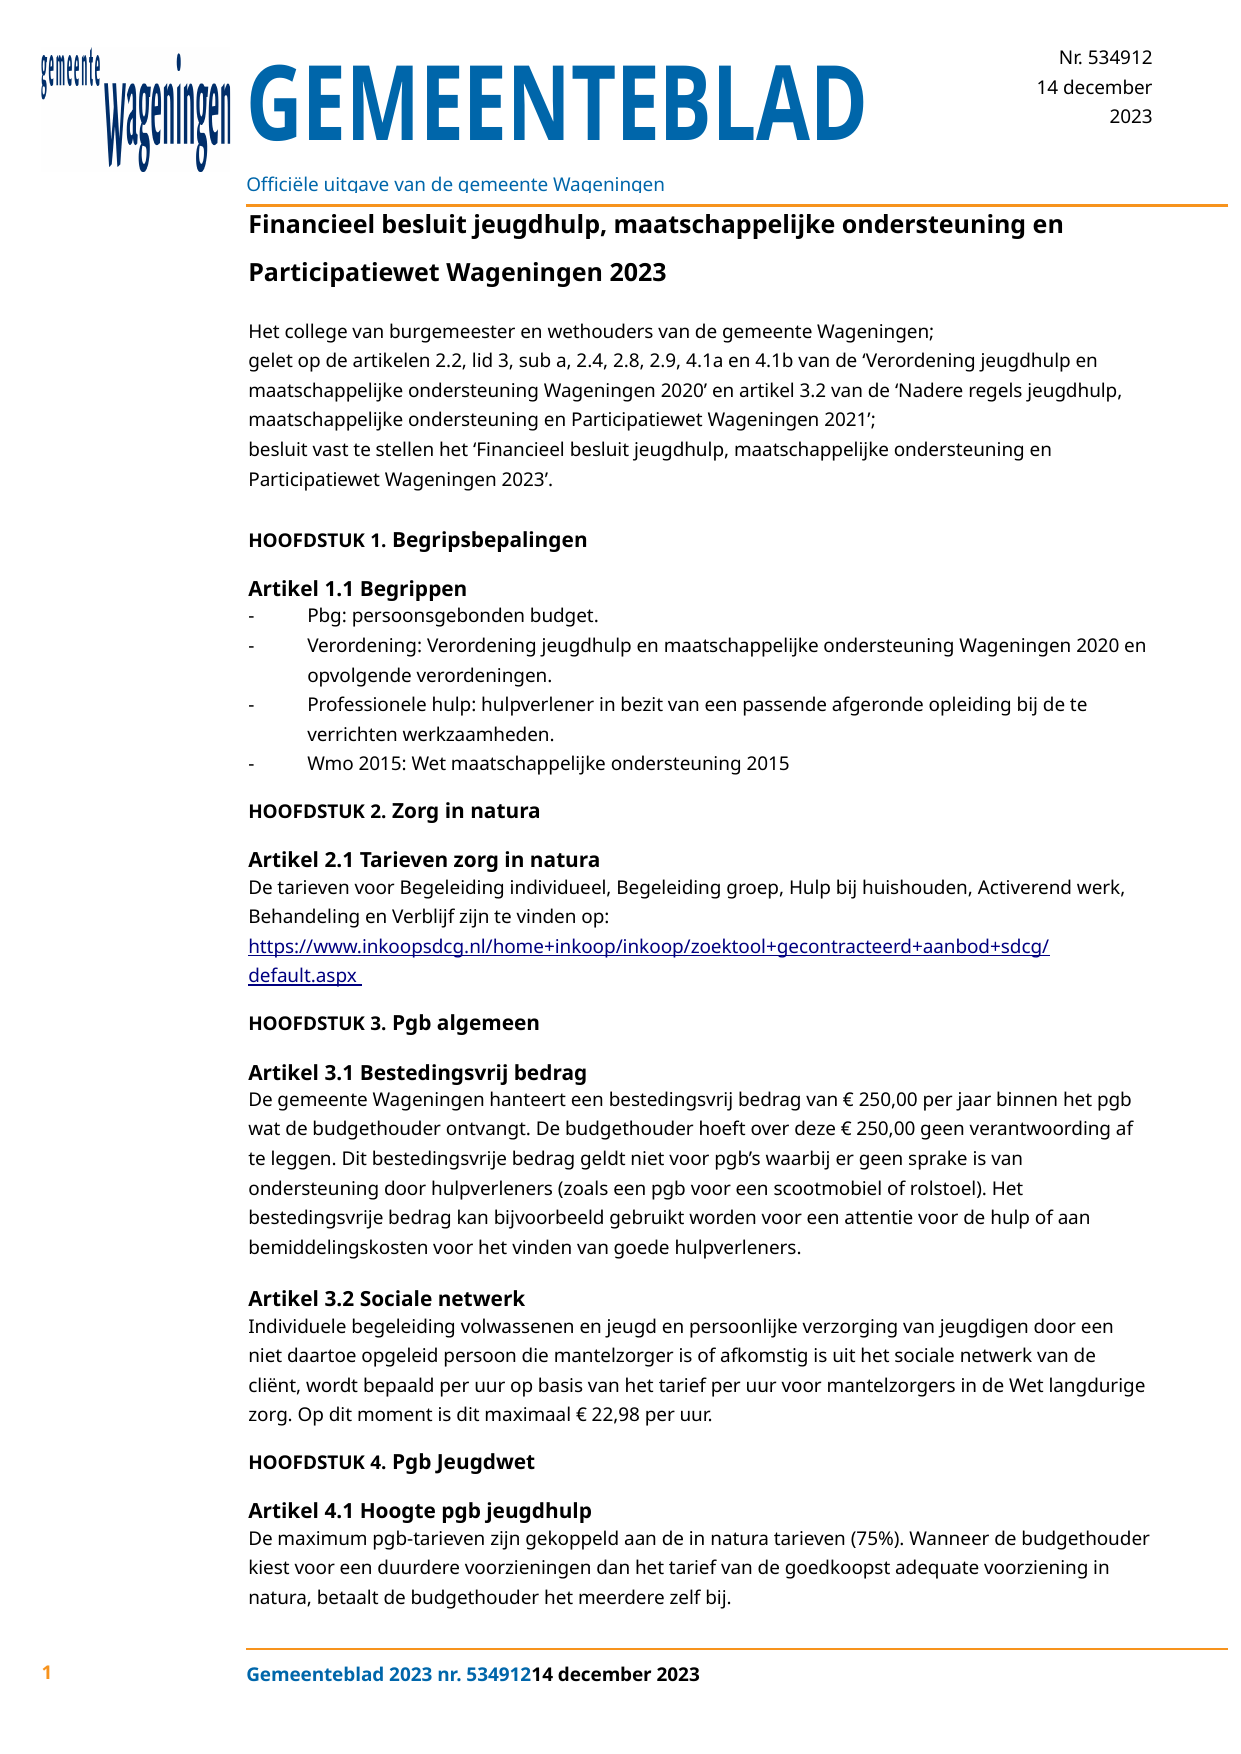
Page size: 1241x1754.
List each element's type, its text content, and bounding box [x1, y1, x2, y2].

picture [41, 47, 231, 172]
text HOOFDSTUK 3. Pgb algemeen [248, 1008, 1152, 1037]
text De maximum pgb-tarieven zijn gekoppeld aan de in natura tarieven (75%). Wanneer de budgethouder kiest voor een duurdere voorzieningen dan het tarief van de goedkoopst adequate voorziening in natura, betaalt de budgethouder het meerdere zelf bij. [248, 1525, 1152, 1610]
text Individuele begeleiding volwassenen en jeugd en persoonlijke verzorging van jeugdigen door een niet daartoe opgeleid persoon die mantelzorger is of afkomstig is uit het sociale netwerk van de cliënt, wordt bepaald per uur op basis van het tarief per uur voor mantelzorgers in de Wet langdurige zorg. Op dit moment is dit maximaal € 22,98 per uur. [248, 1313, 1152, 1427]
text besluit vast te stellen het ‘Financieel besluit jeugdhulp, maatschappelijke ondersteuning en Participatiewet Wageningen 2023’. [248, 436, 1152, 492]
text Artikel 4.1 Hoogte pgb jeugdhulp [248, 1496, 1152, 1525]
text Artikel 3.2 Sociale netwerk [248, 1284, 1152, 1313]
list Verordening: Verordening jeugdhulp en maatschappelijke ondersteuning Wageningen 2020 en opvolgende verordeningen. [248, 632, 1152, 688]
text Artikel 3.1 Bestedingsvrij bedrag [248, 1058, 1152, 1086]
text Financieel besluit jeugdhulp, maatschappelijke ondersteuning en Participatiewet Wageningen 2023 [248, 207, 1152, 288]
text Artikel 2.1 Tarieven zorg in natura [248, 846, 1152, 874]
text HOOFDSTUK 1. Begripsbepalingen [248, 525, 1152, 553]
text gelet op de artikelen 2.2, lid 3, sub a, 2.4, 2.8, 2.9, 4.1a en 4.1b van de ‘Verordening jeugdhulp en maatschappelijke ondersteuning Wageningen 2020’ en artikel 3.2 van de ‘Nadere regels jeugdhulp, maatschappelijke ondersteuning en Participatiewet Wageningen 2021’; [248, 347, 1152, 432]
text HOOFDSTUK 2. Zorg in natura [248, 796, 1152, 825]
text De gemeente Wageningen hanteert een bestedingsvrij bedrag van € 250,00 per jaar binnen het pgb wat de budgethouder ontvangt. De budgethouder hoeft over deze € 250,00 geen verantwoording af te leggen. Dit bestedingsvrije bedrag geldt niet voor pgb’s waarbij er geen sprake is van ondersteuning door hulpverleners (zoals een pgb voor een scootmobiel of rolstoel). Het bestedingsvrije bedrag kan bijvoorbeeld gebruikt worden voor een attentie voor de hulp of aan bemiddelingskosten voor het vinden van goede hulpverleners. [248, 1086, 1152, 1260]
list Pbg: persoonsgebonden budget. [248, 603, 1152, 628]
text De tarieven voor Begeleiding individueel, Begeleiding groep, Hulp bij huishouden, Activerend werk, Behandeling en Verblijf zijn te vinden op: https://www.inkoopsdcg.nl/home+inkoop/inkoop/zoektool+gecontracteerd+aanbod+sdcg/default.aspx [248, 874, 1152, 988]
list Professionele hulp: hulpverlener in bezit van een passende afgeronde opleiding bij de te verrichten werkzaamheden. [248, 691, 1152, 747]
text HOOFDSTUK 4. Pgb Jeugdwet [248, 1447, 1152, 1476]
text Het college van burgemeester en wethouders van de gemeente Wageningen; [248, 318, 1152, 344]
list Wmo 2015: Wet maatschappelijke ondersteuning 2015 [248, 751, 1152, 776]
text Artikel 1.1 Begrippen [248, 574, 1152, 603]
